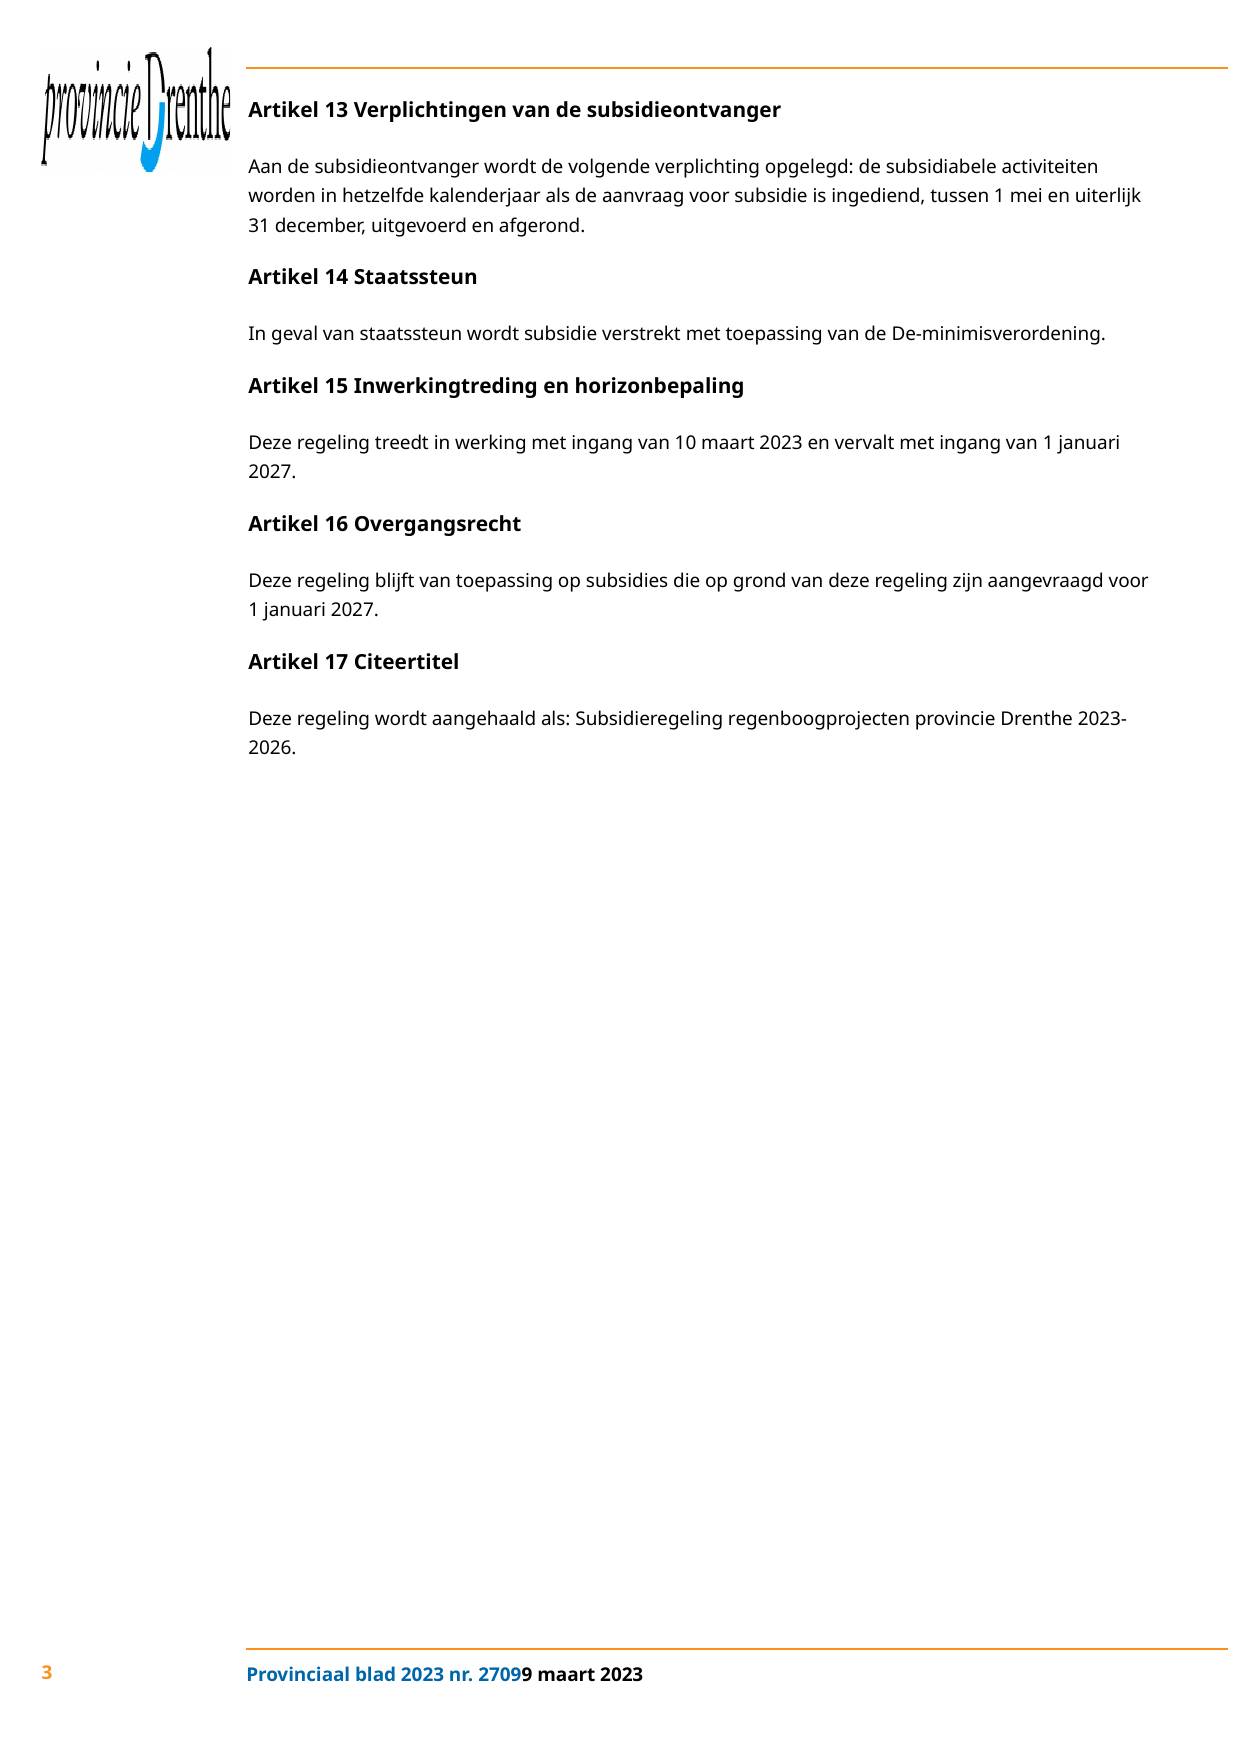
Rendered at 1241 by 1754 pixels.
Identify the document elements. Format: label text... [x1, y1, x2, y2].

text Deze regeling blijft van toepassing op subsidies die op grond van deze regeling zijn aangevraagd voor 1 januari 2027. [248, 567, 1152, 622]
picture [41, 47, 231, 172]
text In geval van staatssteun wordt subsidie verstrekt met toepassing van de De-minimisverordening. [248, 320, 1152, 346]
text Artikel 13 Verplichtingen van de subsidieontvanger [248, 95, 1152, 123]
text Artikel 17 Citeertitel [248, 647, 1152, 675]
text Deze regeling wordt aangehaald als: Subsidieregeling regenboogprojecten provincie Drenthe 2023-2026. [248, 705, 1152, 760]
text Artikel 14 Staatssteun [248, 262, 1152, 291]
text Deze regeling treedt in werking met ingang van 10 maart 2023 en vervalt met ingang van 1 januari 2027. [248, 429, 1152, 484]
text Aan de subsidieontvanger wordt de volgende verplichting opgelegd: de subsidiabele activiteiten worden in hetzelfde kalenderjaar als de aanvraag voor subsidie is ingediend, tussen 1 mei en uiterlijk 31 december, uitgevoerd en afgerond. [248, 153, 1152, 238]
text Artikel 16 Overgangsrecht [248, 509, 1152, 537]
text Artikel 15 Inwerkingtreding en horizonbepaling [248, 371, 1152, 399]
